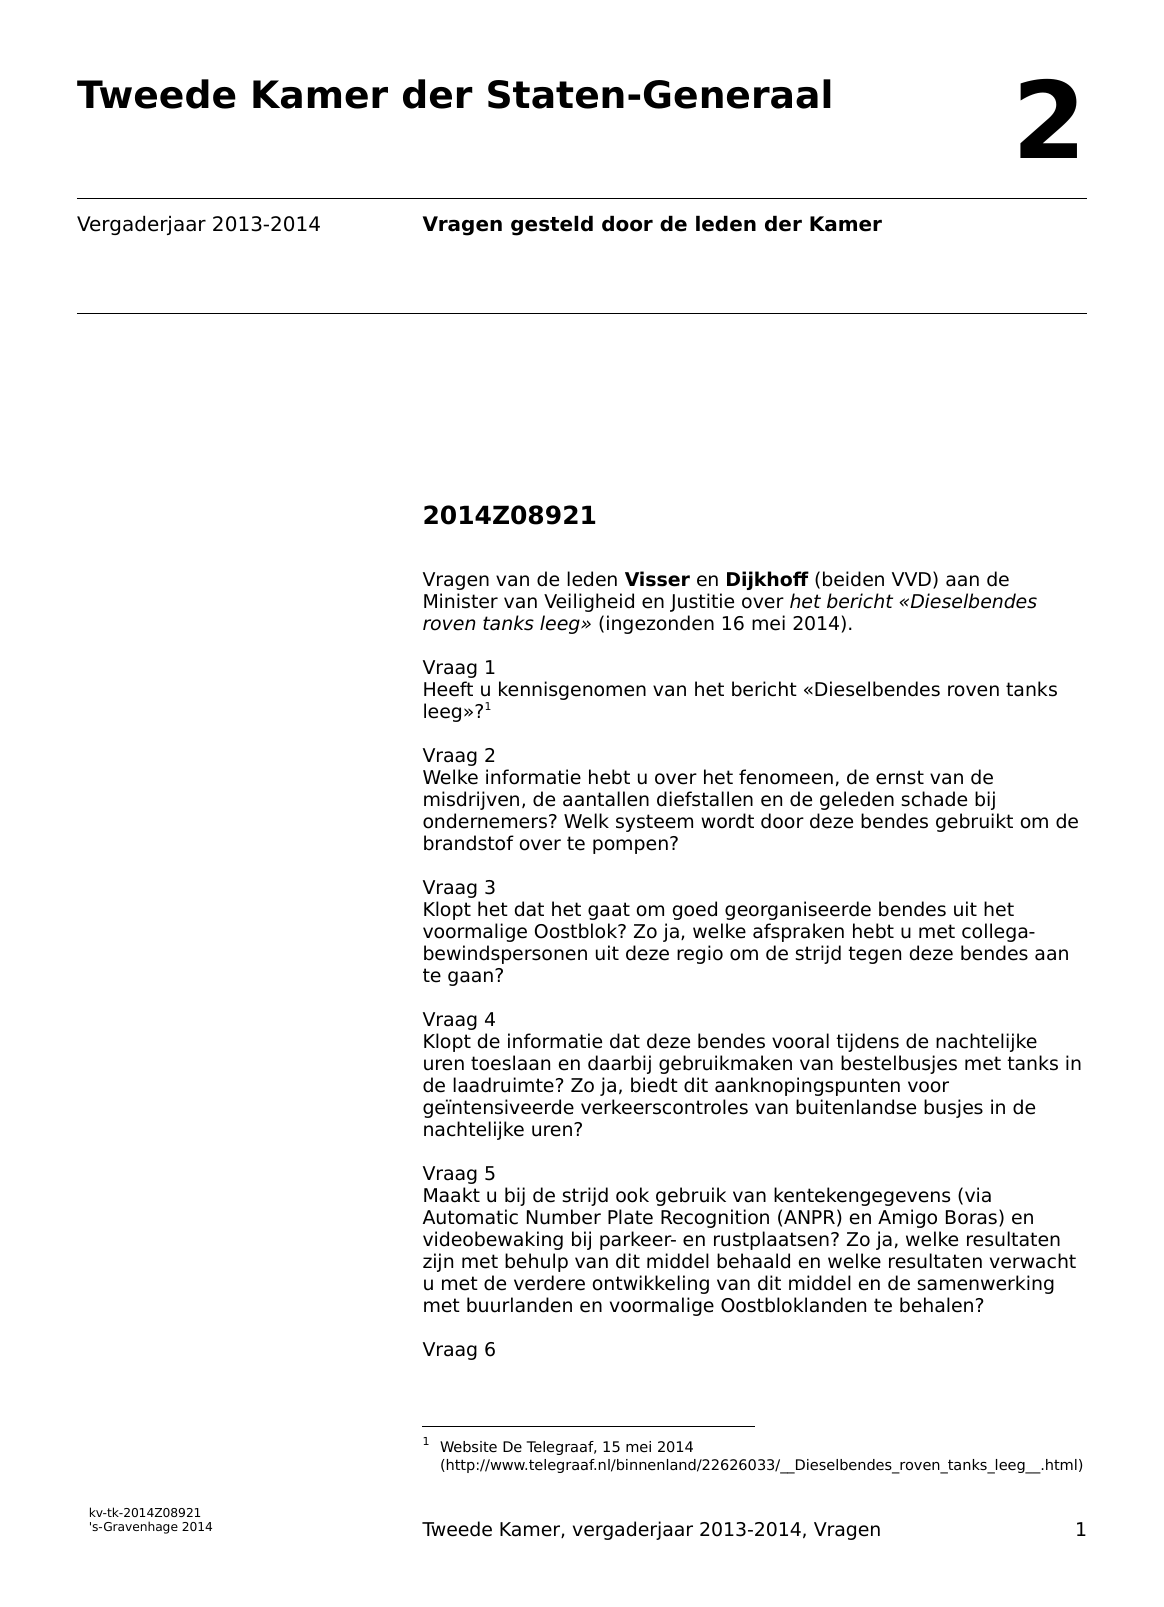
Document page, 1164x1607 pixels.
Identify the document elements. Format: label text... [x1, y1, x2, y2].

text Website De Telegraaf, 15 mei 2014 (http://www.telegraaf.nl/binnenland/22626033/__Dieselbendes_roven_tanks_leeg__.html) [422, 1435, 1087, 1474]
table_header Tweede Kamer der Staten-Generaal [77, 59, 886, 198]
text Vragen van de leden Visser en Dijkhoff (beiden VVD) aan de Minister van Veiligheid en Justitie over het bericht «Dieselbendes roven tanks leeg» (ingezonden 16 mei 2014). [422, 569, 1087, 635]
text Vraag 2 [422, 745, 1087, 767]
table_header 2 [886, 59, 1087, 198]
text Klopt de informatie dat deze bendes vooral tijdens de nachtelijke uren toeslaan en daarbij gebruikmaken van bestelbusjes met tanks in de laadruimte? Zo ja, biedt dit aanknopingspunten voor geïntensiveerde verkeerscontroles van buitenlandse busjes in de nachtelijke uren? [422, 1031, 1087, 1141]
table_cell Vragen gesteld door de leden der Kamer [422, 199, 1087, 313]
text 's-Gravenhage 2014 [88, 1520, 323, 1534]
text Welke informatie hebt u over het fenomeen, de ernst van de misdrijven, de aantallen diefstallen en de geleden schade bij ondernemers? Welk systeem wordt door deze bendes gebruikt om de brandstof over te pompen? [422, 767, 1087, 855]
text Vraag 6 [422, 1339, 1087, 1361]
text Maakt u bij de strijd ook gebruik van kentekengegevens (via Automatic Number Plate Recognition (ANPR) en Amigo Boras) en videobewaking bij parkeer- en rustplaatsen? Zo ja, welke resultaten zijn met behulp van dit middel behaald en welke resultaten verwacht u met de verdere ontwikkeling van dit middel en de samenwerking met buurlanden en voormalige Oostbloklanden te behalen? [422, 1185, 1087, 1317]
text Klopt het dat het gaat om goed georganiseerde bendes uit het voormalige Oostblok? Zo ja, welke afspraken hebt u met collega-bewindspersonen uit deze regio om de strijd tegen deze bendes aan te gaan? [422, 899, 1087, 987]
table_cell Vergaderjaar 2013-2014 [77, 199, 422, 313]
text Vraag 5 [422, 1163, 1087, 1185]
text kv-tk-2014Z08921 [88, 1506, 323, 1520]
text Heeft u kennisgenomen van het bericht «Dieselbendes roven tanks leeg»? [422, 679, 1087, 723]
text Vraag 1 [422, 657, 1087, 679]
text Vraag 3 [422, 877, 1087, 899]
text 2014Z08921 [422, 501, 1087, 531]
text Vraag 4 [422, 1009, 1087, 1031]
